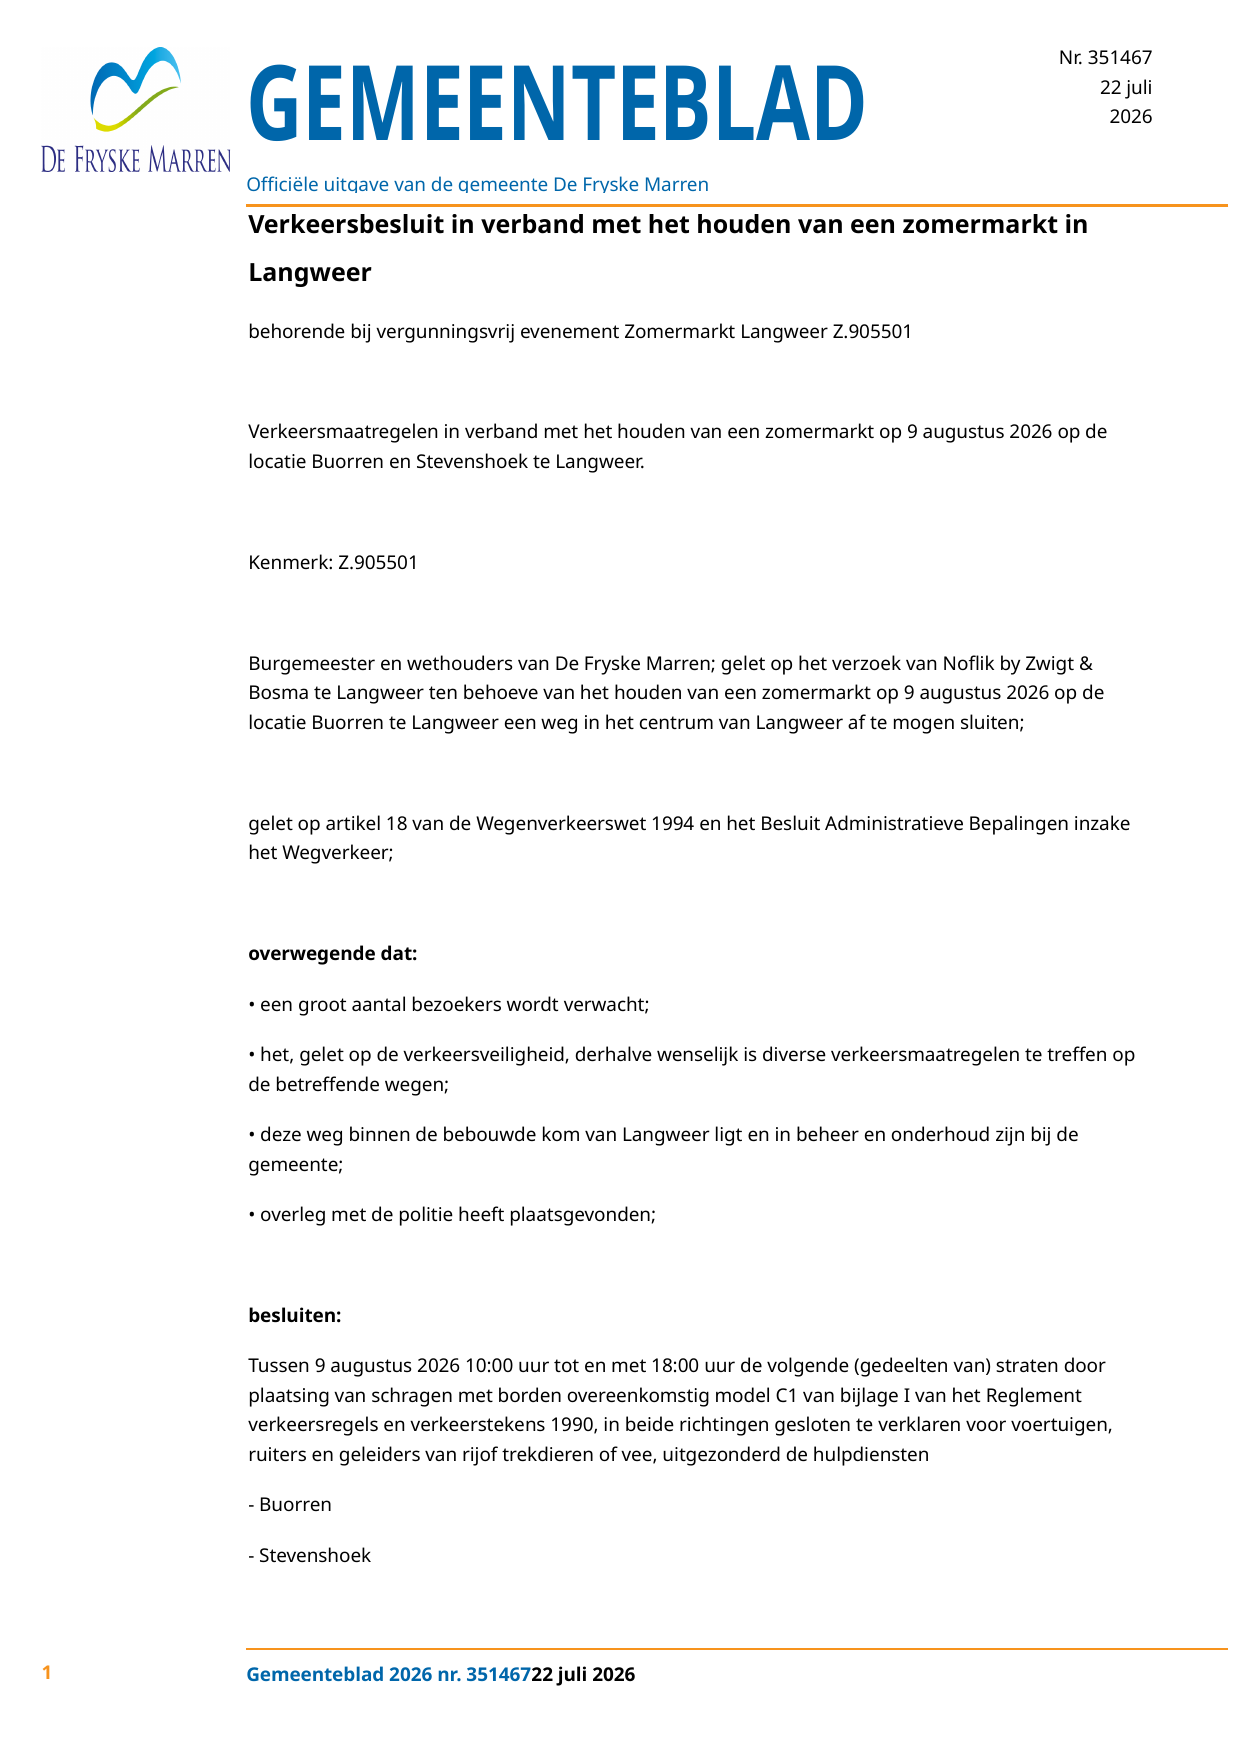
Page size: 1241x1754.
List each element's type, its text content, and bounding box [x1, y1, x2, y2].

text • een groot aantal bezoekers wordt verwacht; [248, 991, 1152, 1017]
text overwegende dat: [248, 940, 1152, 966]
picture [41, 47, 231, 172]
text - Stevenshoek [248, 1542, 1152, 1568]
text Burgemeester en wethouders van De Fryske Marren; gelet op het verzoek van Noflik by Zwigt & Bosma te Langweer ten behoeve van het houden van een zomermarkt op 9 augustus 2026 op de locatie Buorren te Langweer een weg in het centrum van Langweer af te mogen sluiten; [248, 650, 1152, 735]
text Tussen 9 augustus 2026 10:00 uur tot en met 18:00 uur de volgende (gedeelten van) straten door plaatsing van schragen met borden overeenkomstig model C1 van bijlage I van het Reglement verkeersregels en verkeerstekens 1990, in beide richtingen gesloten te verklaren voor voertuigen, ruiters en geleiders van rijof trekdieren of vee, uitgezonderd de hulpdiensten [248, 1352, 1152, 1467]
text behorende bij vergunningsvrij evenement Zomermarkt Langweer Z.905501 [248, 318, 1152, 344]
text gelet op artikel 18 van de Wegenverkeerswet 1994 en het Besluit Administratieve Bepalingen inzake het Wegverkeer; [248, 810, 1152, 865]
text • overleg met de politie heeft plaatsgevonden; [248, 1201, 1152, 1227]
text • het, gelet op de verkeersveiligheid, derhalve wenselijk is diverse verkeersmaatregelen te treffen op de betreffende wegen; [248, 1041, 1152, 1097]
text Kenmerk: Z.905501 [248, 549, 1152, 575]
text Verkeersbesluit in verband met het houden van een zomermarkt in Langweer [248, 207, 1152, 288]
text - Buorren [248, 1492, 1152, 1517]
text besluiten: [248, 1302, 1152, 1328]
text • deze weg binnen de bebouwde kom van Langweer ligt en in beheer en onderhoud zijn bij de gemeente; [248, 1121, 1152, 1177]
text Verkeersmaatregelen in verband met het houden van een zomermarkt op 9 augustus 2026 op de locatie Buorren en Stevenshoek te Langweer. [248, 419, 1152, 474]
